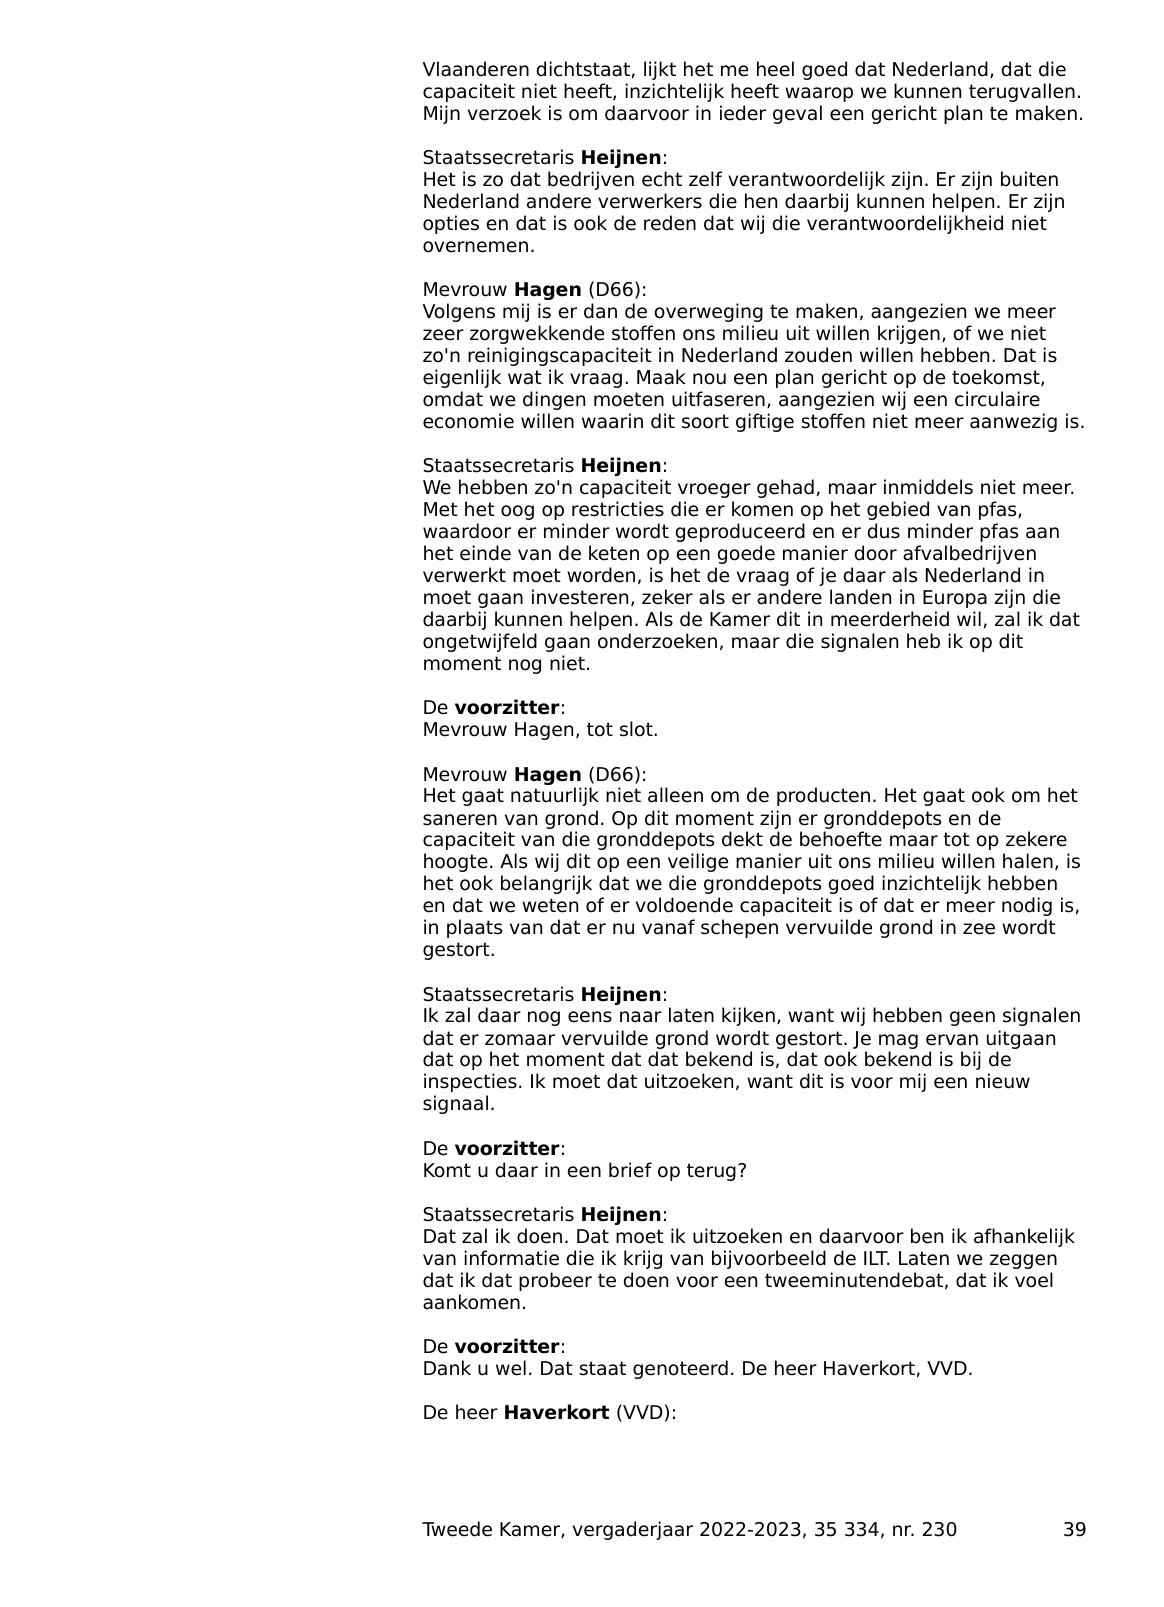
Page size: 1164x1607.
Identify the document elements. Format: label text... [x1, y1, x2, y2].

text Dank u wel. Dat staat genoteerd. De heer Haverkort, VVD. [422, 1358, 1087, 1380]
text Vlaanderen dichtstaat, lijkt het me heel goed dat Nederland, dat die capaciteit niet heeft, inzichtelijk heeft waarop we kunnen terugvallen. Mijn verzoek is om daarvoor in ieder geval een gericht plan te maken. [422, 59, 1087, 125]
text Staatssecretaris Heijnen: [422, 455, 1087, 477]
text We hebben zo'n capaciteit vroeger gehad, maar inmiddels niet meer. Met het oog op restricties die er komen op het gebied van pfas, waardoor er minder wordt geproduceerd en er dus minder pfas aan het einde van de keten op een goede manier door afvalbedrijven verwerkt moet worden, is het de vraag of je daar als Nederland in moet gaan investeren, zeker als er andere landen in Europa zijn die daarbij kunnen helpen. Als de Kamer dit in meerderheid wil, zal ik dat ongetwijfeld gaan onderzoeken, maar die signalen heb ik op dit moment nog niet. [422, 477, 1087, 675]
text De voorzitter: [422, 1336, 1087, 1358]
text De voorzitter: [422, 697, 1087, 719]
text De heer Haverkort (VVD): [422, 1402, 1087, 1424]
text Mevrouw Hagen (D66): [422, 763, 1087, 785]
text Dat zal ik doen. Dat moet ik uitzoeken en daarvoor ben ik afhankelijk van informatie die ik krijg van bijvoorbeeld de ILT. Laten we zeggen dat ik dat probeer te doen voor een tweeminutendebat, dat ik voel aankomen. [422, 1226, 1087, 1313]
text De voorzitter: [422, 1137, 1087, 1159]
text Ik zal daar nog eens naar laten kijken, want wij hebben geen signalen dat er zomaar vervuilde grond wordt gestort. Je mag ervan uitgaan dat op het moment dat dat bekend is, dat ook bekend is bij de inspecties. Ik moet dat uitzoeken, want dit is voor mij een nieuw signaal. [422, 1005, 1087, 1115]
text Het gaat natuurlijk niet alleen om de producten. Het gaat ook om het saneren van grond. Op dit moment zijn er gronddepots en de capaciteit van die gronddepots dekt de behoefte maar tot op zekere hoogte. Als wij dit op een veilige manier uit ons milieu willen halen, is het ook belangrijk dat we die gronddepots goed inzichtelijk hebben en dat we weten of er voldoende capaciteit is of dat er meer nodig is, in plaats van dat er nu vanaf schepen vervuilde grond in zee wordt gestort. [422, 785, 1087, 961]
text Komt u daar in een brief op terug? [422, 1159, 1087, 1181]
text Staatssecretaris Heijnen: [422, 983, 1087, 1005]
text Het is zo dat bedrijven echt zelf verantwoordelijk zijn. Er zijn buiten Nederland andere verwerkers die hen daarbij kunnen helpen. Er zijn opties en dat is ook de reden dat wij die verantwoordelijkheid niet overnemen. [422, 169, 1087, 257]
text Staatssecretaris Heijnen: [422, 1204, 1087, 1226]
text Mevrouw Hagen (D66): [422, 279, 1087, 301]
text Staatssecretaris Heijnen: [422, 147, 1087, 169]
text Mevrouw Hagen, tot slot. [422, 719, 1087, 741]
text Volgens mij is er dan de overweging te maken, aangezien we meer zeer zorgwekkende stoffen ons milieu uit willen krijgen, of we niet zo'n reinigingscapaciteit in Nederland zouden willen hebben. Dat is eigenlijk wat ik vraag. Maak nou een plan gericht op de toekomst, omdat we dingen moeten uitfaseren, aangezien wij een circulaire economie willen waarin dit soort giftige stoffen niet meer aanwezig is. [422, 301, 1087, 433]
